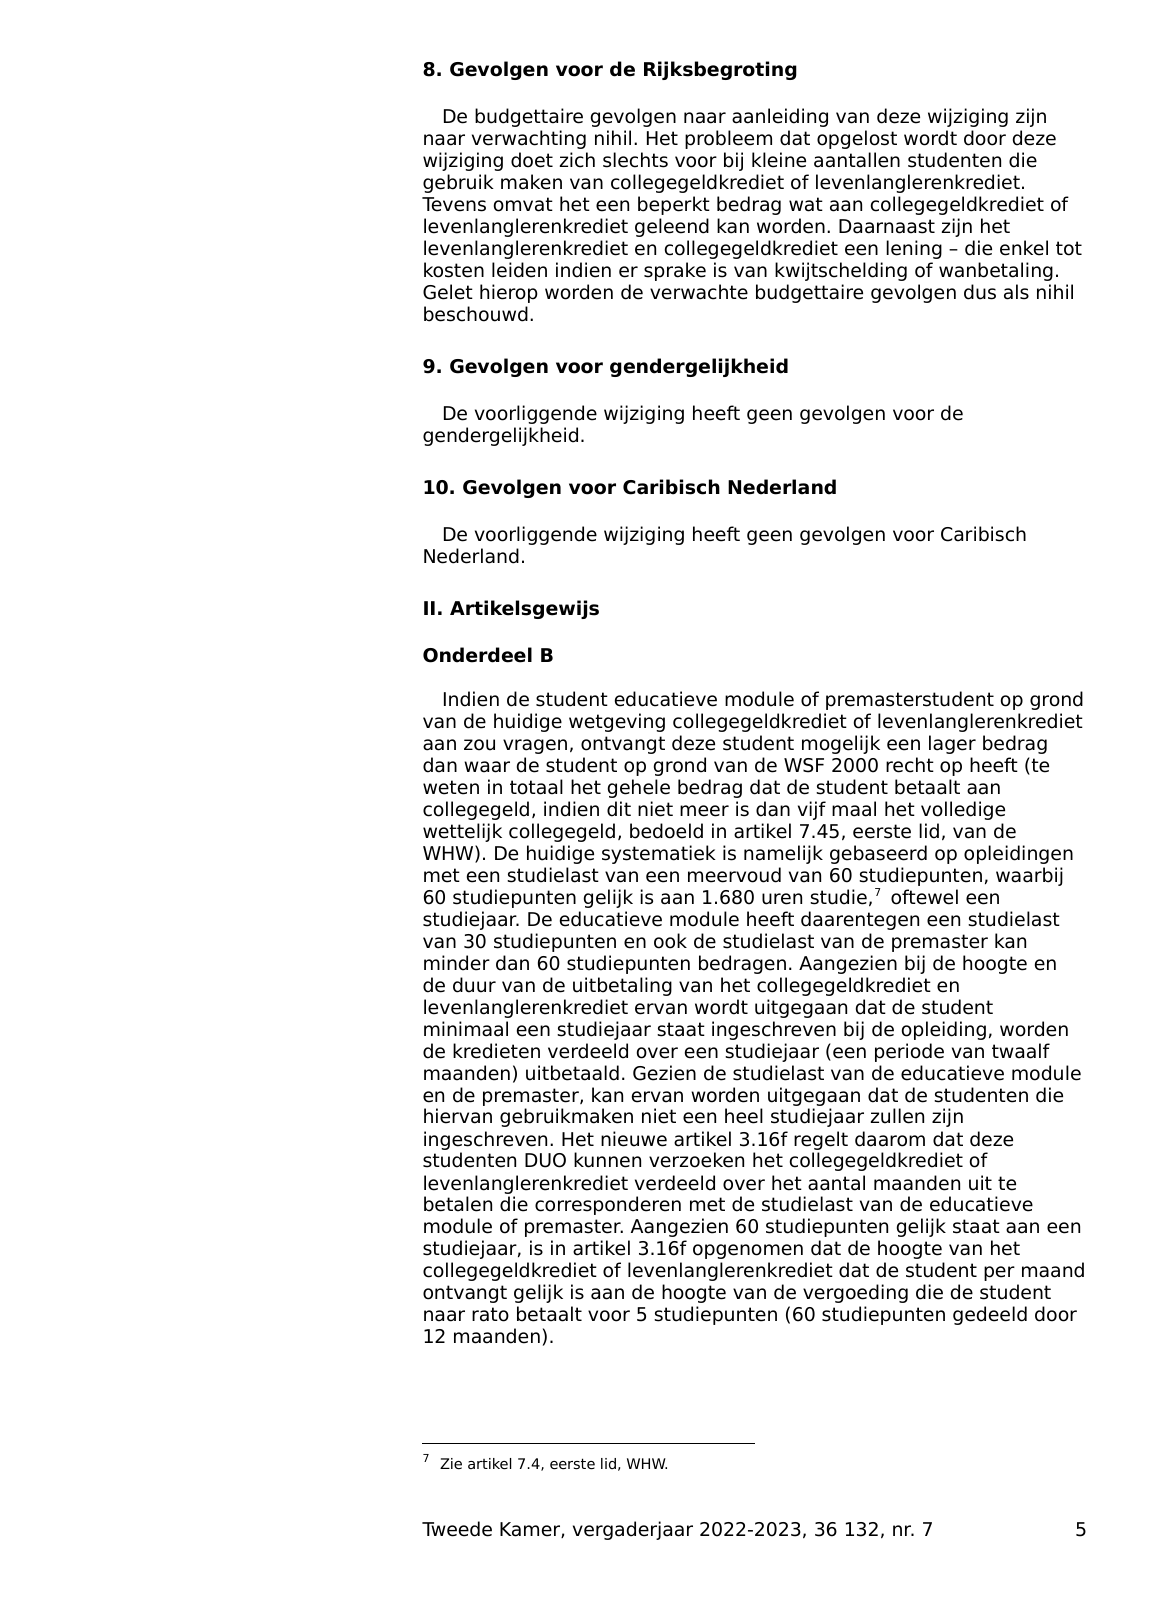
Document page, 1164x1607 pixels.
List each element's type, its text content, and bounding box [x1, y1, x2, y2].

subtitle 10. Gevolgen voor Caribisch Nederland [422, 477, 1087, 499]
text Indien de student educatieve module of premasterstudent op grond van de huidige wetgeving collegegeldkrediet of levenlanglerenkrediet aan zou vragen, ontvangt deze student mogelijk een lager bedrag dan waar de student op grond van de WSF 2000 recht op heeft (te weten in totaal het gehele bedrag dat de student betaalt aan collegegeld, indien dit niet meer is dan vijf maal het volledige wettelijk collegegeld, bedoeld in artikel 7.45, eerste lid, van de WHW). De huidige systematiek is namelijk gebaseerd op opleidingen met een studielast van een meervoud van 60 studiepunten, waarbij 60 studiepunten gelijk is aan 1.680 uren studie, oftewel een studiejaar. De educatieve module heeft daarentegen een studielast van 30 studiepunten en ook de studielast van de premaster kan minder dan 60 studiepunten bedragen. Aangezien bij de hoogte en de duur van de uitbetaling van het collegegeldkrediet en levenlanglerenkrediet ervan wordt uitgegaan dat de student minimaal een studiejaar staat ingeschreven bij de opleiding, worden de kredieten verdeeld over een studiejaar (een periode van twaalf maanden) uitbetaald. Gezien de studielast van de educatieve module en de premaster, kan ervan worden uitgegaan dat de studenten die hiervan gebruikmaken niet een heel studiejaar zullen zijn ingeschreven. Het nieuwe artikel 3.16f regelt daarom dat deze studenten DUO kunnen verzoeken het collegegeldkrediet of levenlanglerenkrediet verdeeld over het aantal maanden uit te betalen die corresponderen met de studielast van de educatieve module of premaster. Aangezien 60 studiepunten gelijk staat aan een studiejaar, is in artikel 3.16f opgenomen dat de hoogte van het collegegeldkrediet of levenlanglerenkrediet dat de student per maand ontvangt gelijk is aan de hoogte van de vergoeding die de student naar rato betaalt voor 5 studiepunten (60 studiepunten gedeeld door 12 maanden). [422, 689, 1087, 1348]
subtitle 9. Gevolgen voor gendergelijkheid [422, 356, 1087, 378]
subtitle Onderdeel B [422, 645, 1087, 667]
text Zie artikel 7.4, eerste lid, WHW. [422, 1452, 1087, 1474]
subtitle 8. Gevolgen voor de Rijksbegroting [422, 59, 1087, 81]
text De budgettaire gevolgen naar aanleiding van deze wijziging zijn naar verwachting nihil. Het probleem dat opgelost wordt door deze wijziging doet zich slechts voor bij kleine aantallen studenten die gebruik maken van collegegeldkrediet of levenlanglerenkrediet. Tevens omvat het een beperkt bedrag wat aan collegegeldkrediet of levenlanglerenkrediet geleend kan worden. Daarnaast zijn het levenlanglerenkrediet en collegegeldkrediet een lening – die enkel tot kosten leiden indien er sprake is van kwijtschelding of wanbetaling. Gelet hierop worden de verwachte budgettaire gevolgen dus als nihil beschouwd. [422, 106, 1087, 326]
text De voorliggende wijziging heeft geen gevolgen voor Caribisch Nederland. [422, 524, 1087, 568]
text De voorliggende wijziging heeft geen gevolgen voor de gendergelijkheid. [422, 403, 1087, 447]
subtitle II. Artikelsgewijs [422, 598, 1087, 620]
